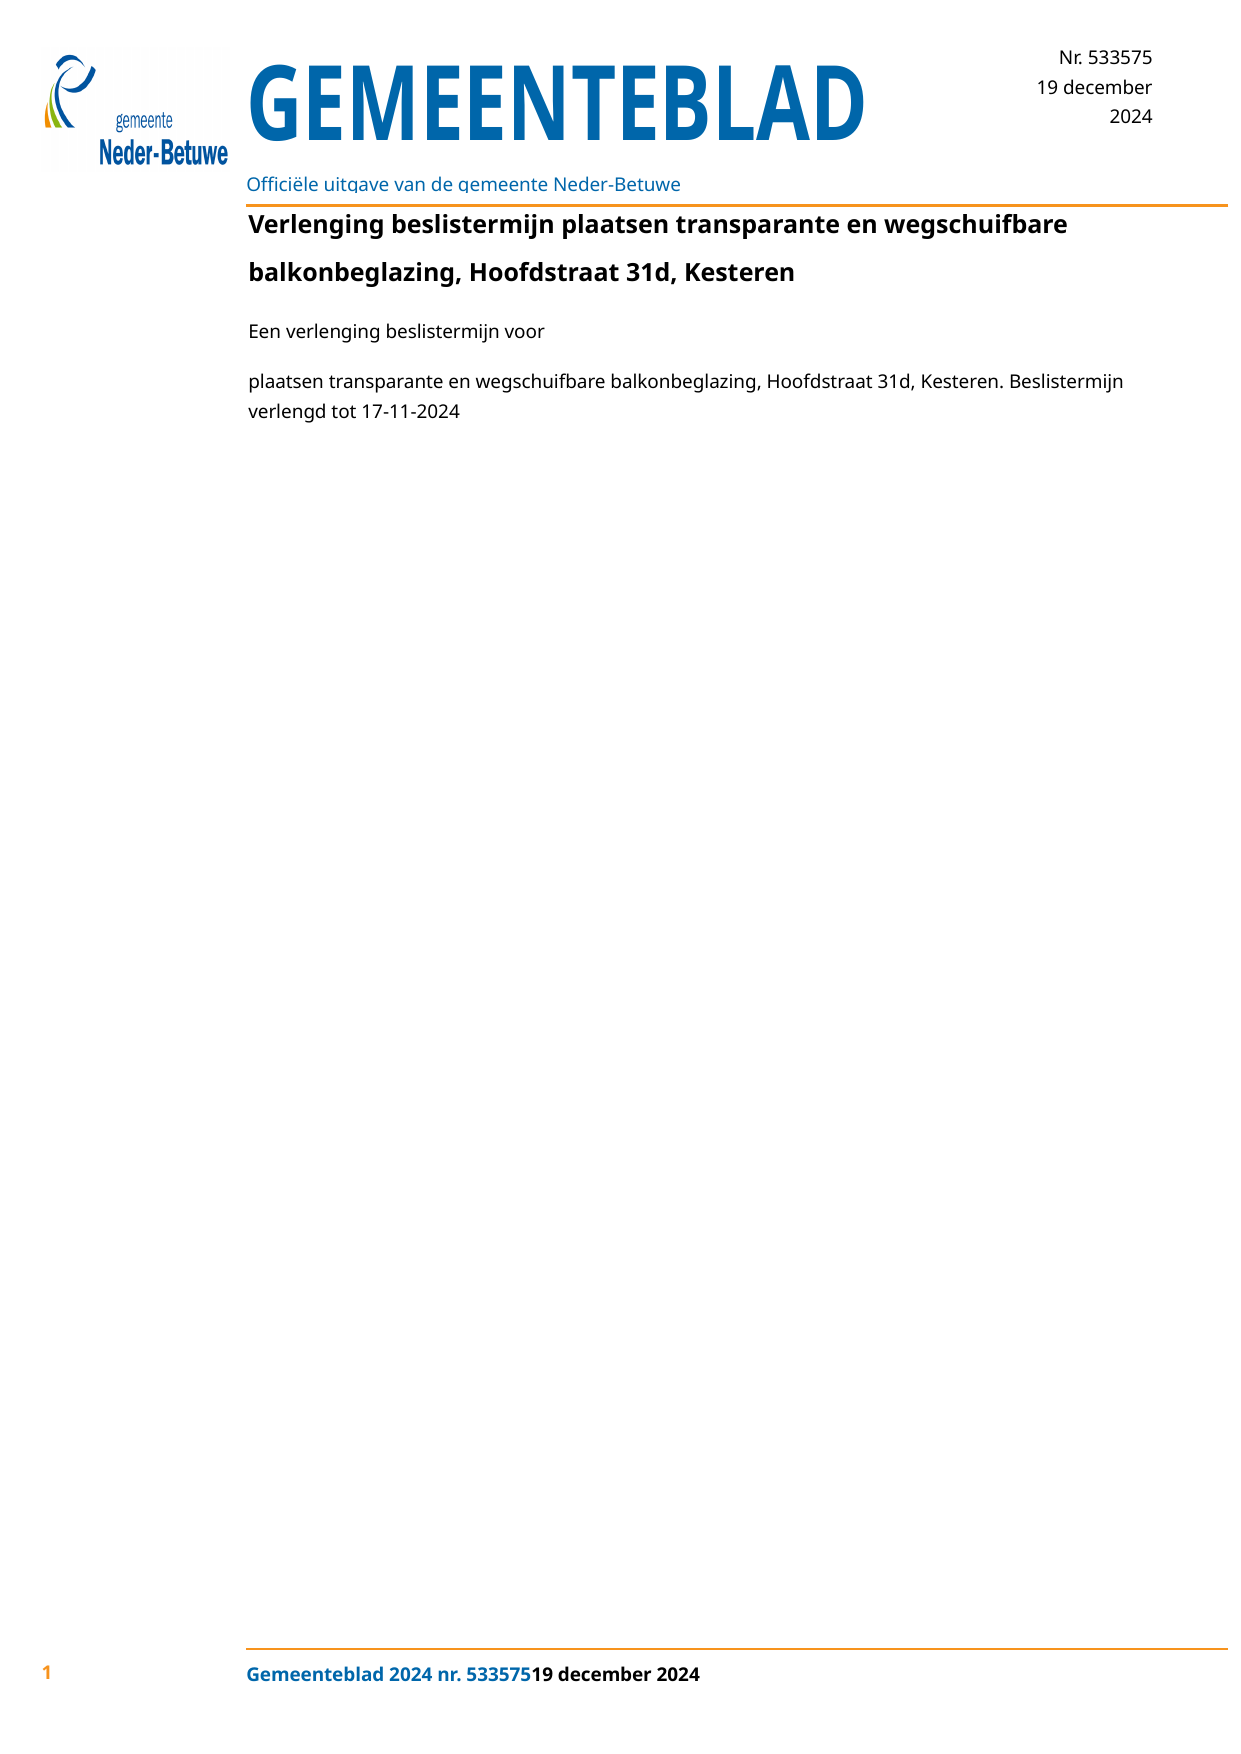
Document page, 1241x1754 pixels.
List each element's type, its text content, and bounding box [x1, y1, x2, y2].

text Een verlenging beslistermijn voor [248, 318, 1152, 344]
text Verlenging beslistermijn plaatsen transparante en wegschuifbare balkonbeglazing, Hoofdstraat 31d, Kesteren [248, 207, 1152, 288]
text plaatsen transparante en wegschuifbare balkonbeglazing, Hoofdstraat 31d, Kesteren. Beslistermijn verlengd tot 17-11-2024 [248, 368, 1152, 424]
picture [41, 47, 231, 172]
